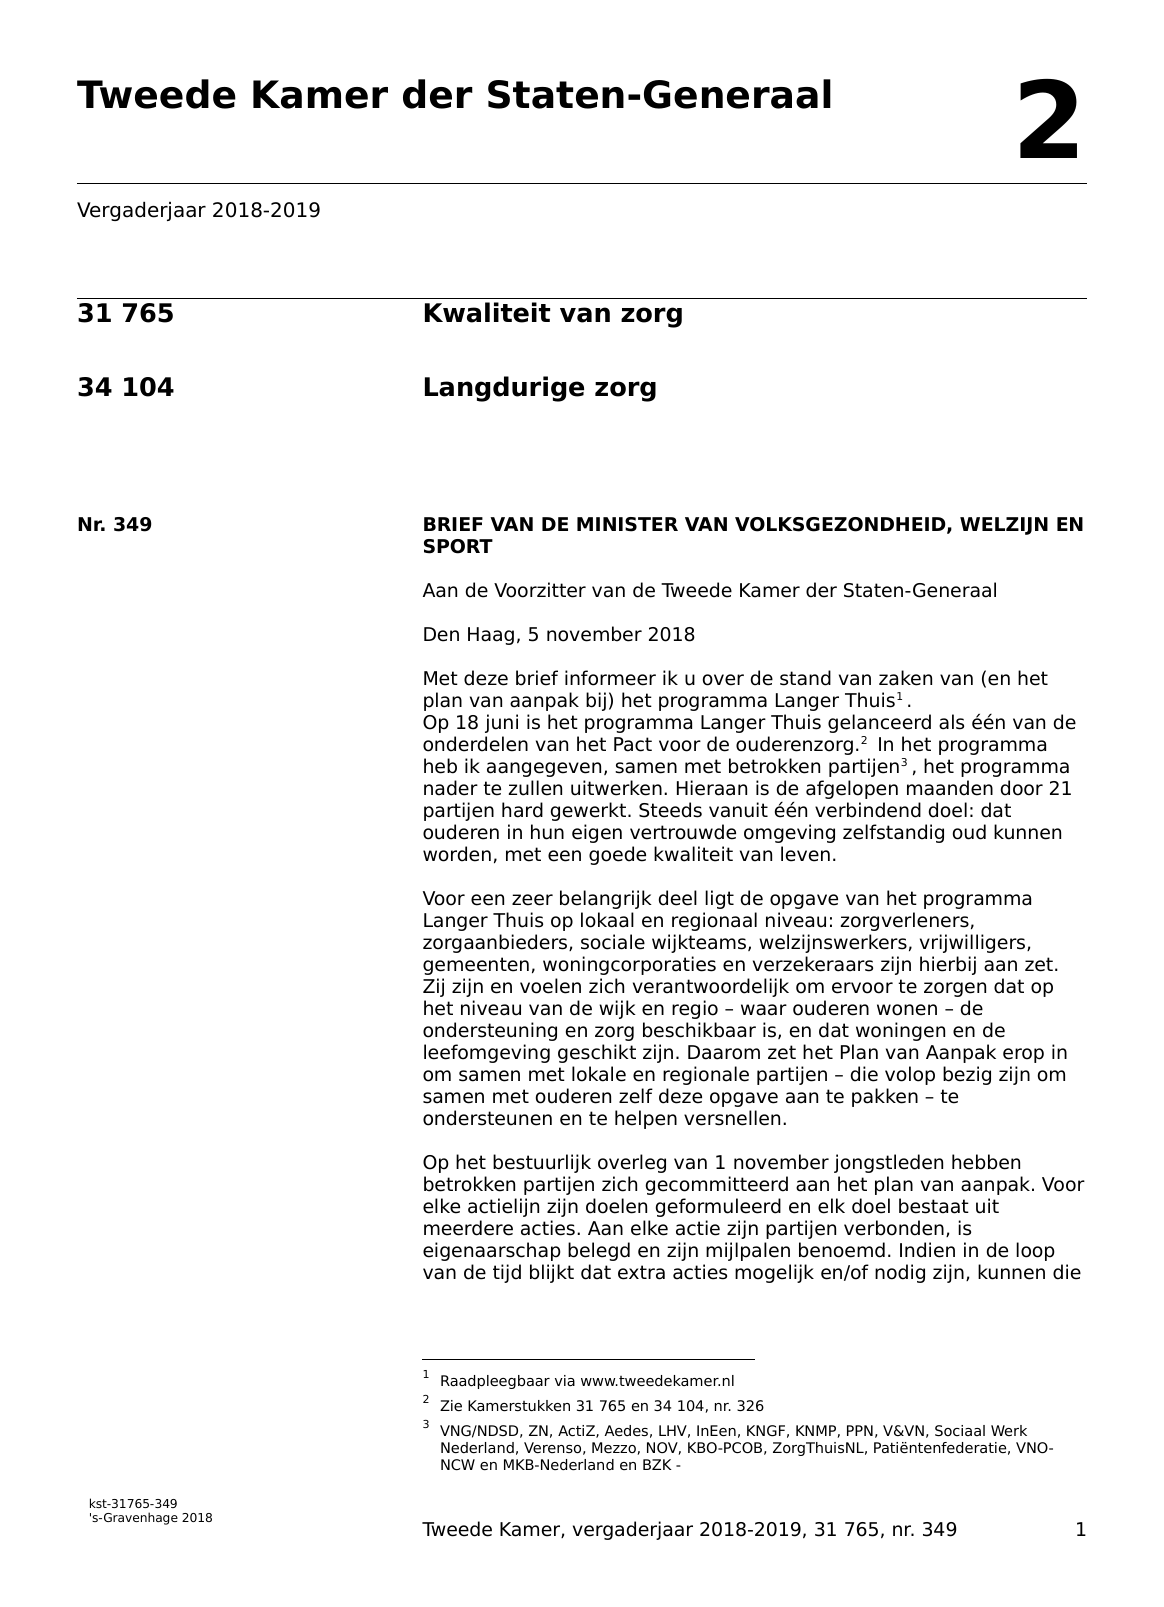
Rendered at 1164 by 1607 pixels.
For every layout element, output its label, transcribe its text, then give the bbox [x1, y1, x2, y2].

subtitle Nr. 349 BRIEF VAN DE MINISTER VAN VOLKSGEZONDHEID, WELZIJN EN SPORT [77, 514, 1087, 558]
subtitle 31 765 Kwaliteit van zorg [77, 299, 1087, 329]
text VNG/NDSD, ZN, ActiZ, Aedes, LHV, InEen, KNGF, KNMP, PPN, V&VN, Sociaal Werk Nederland, Verenso, Mezzo, NOV, KBO-PCOB, ZorgThuisNL, Patiëntenfederatie, VNO-NCW en MKB-Nederland en BZK - [422, 1418, 1087, 1474]
table_cell Vergaderjaar 2018-2019 [77, 184, 1087, 298]
text 's-Gravenhage 2018 [88, 1511, 323, 1525]
text Voor een zeer belangrijk deel ligt de opgave van het programma Langer Thuis op lokaal en regionaal niveau: zorgverleners, zorgaanbieders, sociale wijkteams, welzijnswerkers, vrijwilligers, gemeenten, woningcorporaties en verzekeraars zijn hierbij aan zet. Zij zijn en voelen zich verantwoordelijk om ervoor te zorgen dat op het niveau van de wijk en regio – waar ouderen wonen – de ondersteuning en zorg beschikbaar is, en dat woningen en de leefomgeving geschikt zijn. Daarom zet het Plan van Aanpak erop in om samen met lokale en regionale partijen – die volop bezig zijn om samen met ouderen zelf deze opgave aan te pakken – te ondersteunen en te helpen versnellen. [422, 888, 1087, 1130]
text kst-31765-349 [88, 1497, 323, 1511]
text Op 18 juni is het programma Langer Thuis gelanceerd als één van de onderdelen van het Pact voor de ouderenzorg. In het programma heb ik aangegeven, samen met betrokken partijen, het programma nader te zullen uitwerken. Hieraan is de afgelopen maanden door 21 partijen hard gewerkt. Steeds vanuit één verbindend doel: dat ouderen in hun eigen vertrouwde omgeving zelfstandig oud kunnen worden, met een goede kwaliteit van leven. [422, 712, 1087, 866]
subtitle 34 104 Langdurige zorg [77, 373, 1087, 403]
text Aan de Voorzitter van de Tweede Kamer der Staten-Generaal [422, 580, 1087, 602]
text Op het bestuurlijk overleg van 1 november jongstleden hebben betrokken partijen zich gecommitteerd aan het plan van aanpak. Voor elke actielijn zijn doelen geformuleerd en elk doel bestaat uit meerdere acties. Aan elke actie zijn partijen verbonden, is eigenaarschap belegd en zijn mijlpalen benoemd. Indien in de loop van de tijd blijkt dat extra acties mogelijk en/of nodig zijn, kunnen die [422, 1152, 1087, 1284]
text Raadpleegbaar via www.tweedekamer.nl [422, 1368, 1087, 1391]
text Den Haag, 5 november 2018 [422, 624, 1087, 646]
table_header Tweede Kamer der Staten-Generaal [77, 59, 886, 183]
table_header 2 [886, 59, 1087, 183]
text Zie Kamerstukken 31 765 en 34 104, nr. 326 [422, 1393, 1087, 1416]
text Met deze brief informeer ik u over de stand van zaken van (en het plan van aanpak bij) het programma Langer Thuis. [422, 668, 1087, 712]
